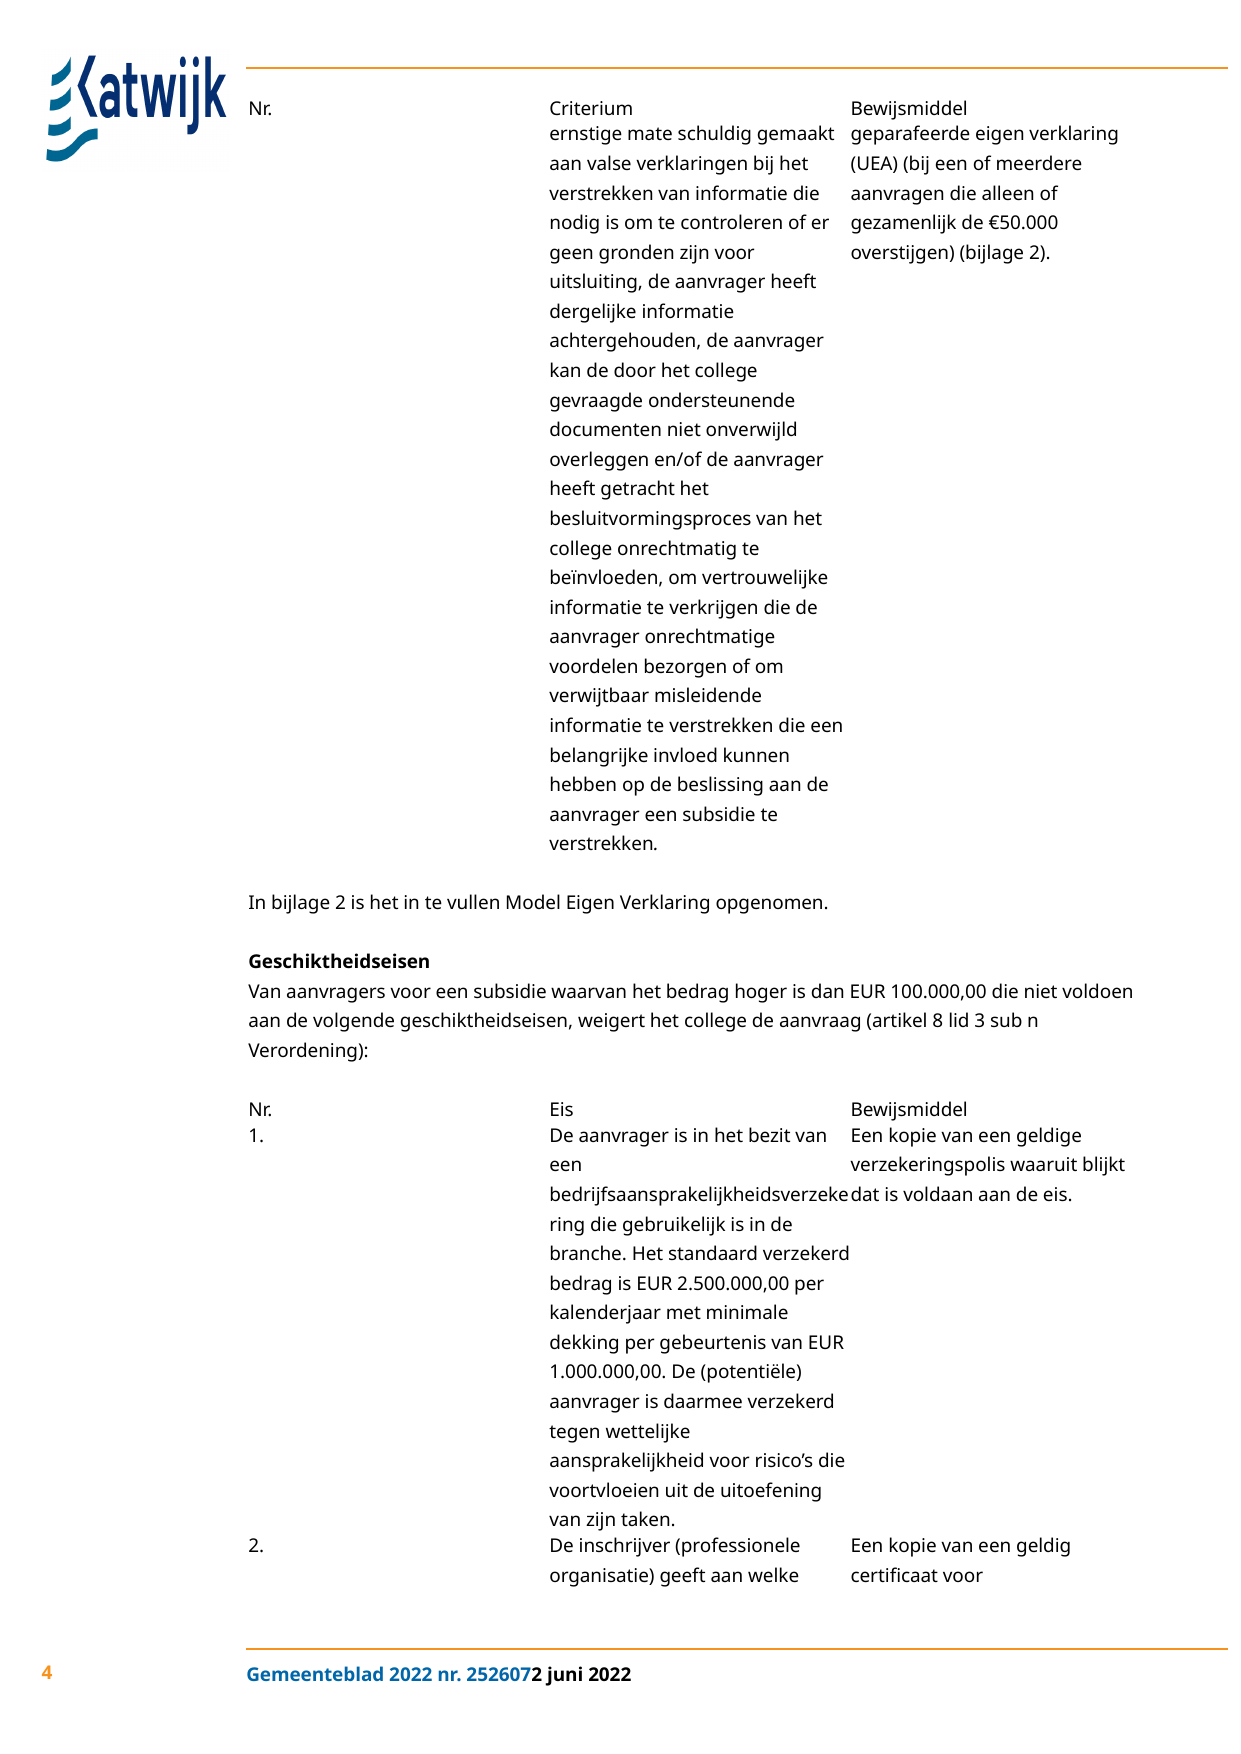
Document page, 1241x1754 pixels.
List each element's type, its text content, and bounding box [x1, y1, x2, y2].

text Geschiktheidseisen [248, 948, 1152, 974]
table_header Nr. [248, 1096, 549, 1122]
table_cell ernstige mate schuldig gemaakt aan valse verklaringen bij het verstrekken van informatie die nodig is om te controleren of er geen gronden zijn voor uitsluiting, de aanvrager heeft dergelijke informatie achtergehouden, de aanvrager kan de door het college gevraagde ondersteunende documenten niet onverwijld overleggen en/of de aanvrager heeft getracht het besluitvormingsproces van het college onrechtmatig te beïnvloeden, om vertrouwelijke informatie te verkrijgen die de aanvrager onrechtmatige voordelen bezorgen of om verwijtbaar misleidende informatie te verstrekken die een belangrijke invloed kunnen hebben op de beslissing aan de aanvrager een subsidie te verstrekken. [549, 121, 850, 856]
table_header Bewijsmiddel [850, 95, 1152, 121]
table_cell [248, 121, 549, 856]
table_cell Een kopie van een geldig certificaat voor [850, 1532, 1152, 1588]
table_cell Een kopie van een geldige verzekeringspolis waaruit blijkt dat is voldaan aan de eis. [850, 1122, 1152, 1532]
table_header Eis [549, 1096, 850, 1122]
picture [41, 47, 231, 172]
text Van aanvragers voor een subsidie waarvan het bedrag hoger is dan EUR 100.000,00 die niet voldoen aan de volgende geschiktheidseisen, weigert het college de aanvraag (artikel 8 lid 3 sub n Verordening): [248, 978, 1152, 1063]
table_cell geparafeerde eigen verklaring (UEA) (bij een of meerdere aanvragen die alleen of gezamenlijk de €50.000 overstijgen) (bijlage 2). [850, 121, 1152, 856]
table_header Nr. [248, 95, 549, 121]
table_cell 2. [248, 1532, 549, 1588]
table_cell De aanvrager is in het bezit van een bedrijfsaansprakelijkheidsverzekering die gebruikelijk is in de branche. Het standaard verzekerd bedrag is EUR 2.500.000,00 per kalenderjaar met minimale dekking per gebeurtenis van EUR 1.000.000,00. De (potentiële) aanvrager is daarmee verzekerd tegen wettelijke aansprakelijkheid voor risico’s die voortvloeien uit de uitoefening van zijn taken. [549, 1122, 850, 1532]
table_cell 1. [248, 1122, 549, 1532]
table_header Criterium [549, 95, 850, 121]
table_header Bewijsmiddel [850, 1096, 1152, 1122]
table_cell De inschrijver (professionele organisatie) geeft aan welke [549, 1532, 850, 1588]
text In bijlage 2 is het in te vullen Model Eigen Verklaring opgenomen. [248, 889, 1152, 915]
